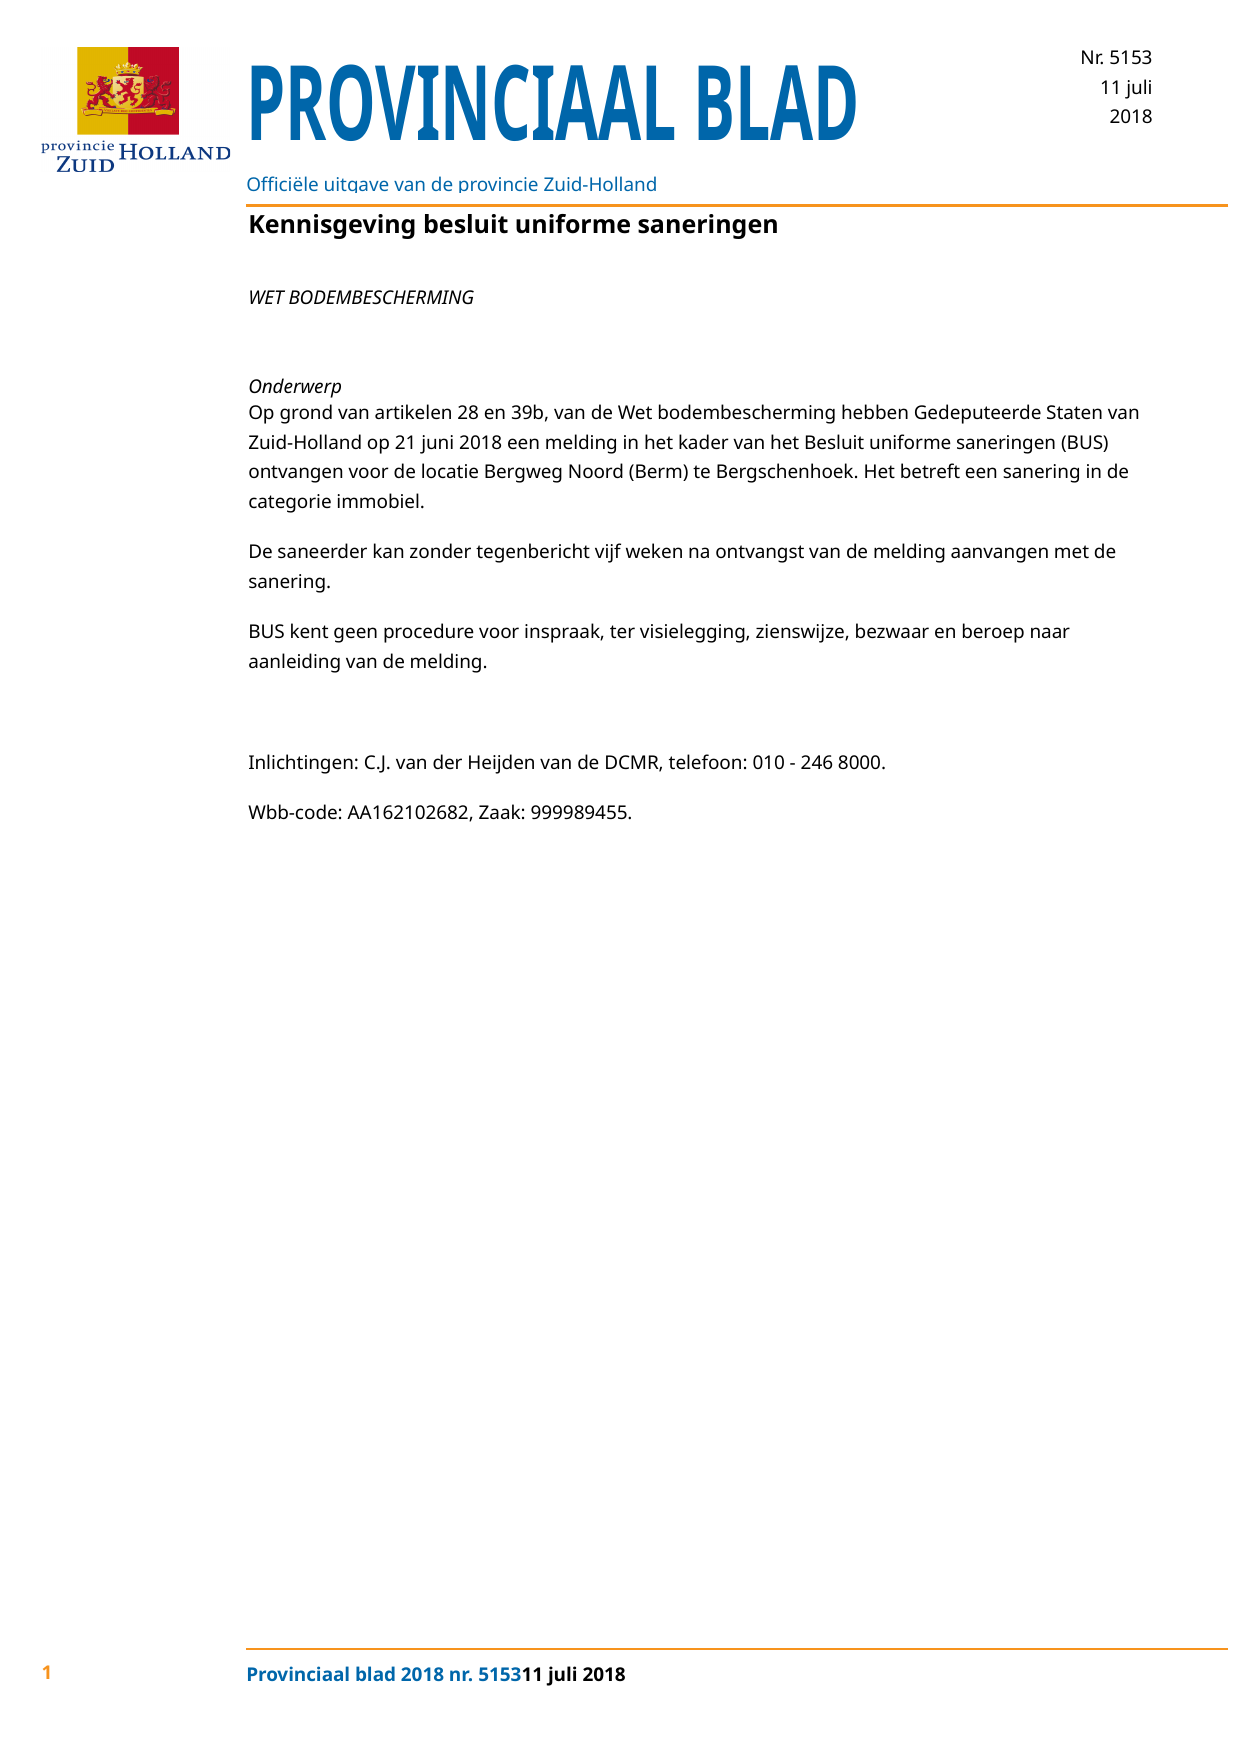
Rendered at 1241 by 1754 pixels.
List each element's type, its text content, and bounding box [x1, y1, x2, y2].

text Kennisgeving besluit uniforme saneringen [248, 207, 1152, 241]
picture [41, 47, 231, 172]
text De saneerder kan zonder tegenbericht vijf weken na ontvangst van de melding aanvangen met de sanering. [248, 538, 1152, 594]
text Wbb-code: AA162102682, Zaak: 999989455. [248, 799, 1152, 825]
text BUS kent geen procedure voor inspraak, ter visielegging, zienswijze, bezwaar en beroep naar aanleiding van de melding. [248, 618, 1152, 674]
text WET BODEMBESCHERMING [248, 284, 1152, 309]
text Onderwerp [248, 373, 1152, 399]
text Op grond van artikelen 28 en 39b, van de Wet bodembescherming hebben Gedeputeerde Staten van Zuid-Holland op 21 juni 2018 een melding in het kader van het Besluit uniforme saneringen (BUS) ontvangen voor de locatie Bergweg Noord (Berm) te Bergschenhoek. Het betreft een sanering in de categorie immobiel. [248, 399, 1152, 514]
text Inlichtingen: C.J. van der Heijden van de DCMR, telefoon: 010 - 246 8000. [248, 749, 1152, 774]
